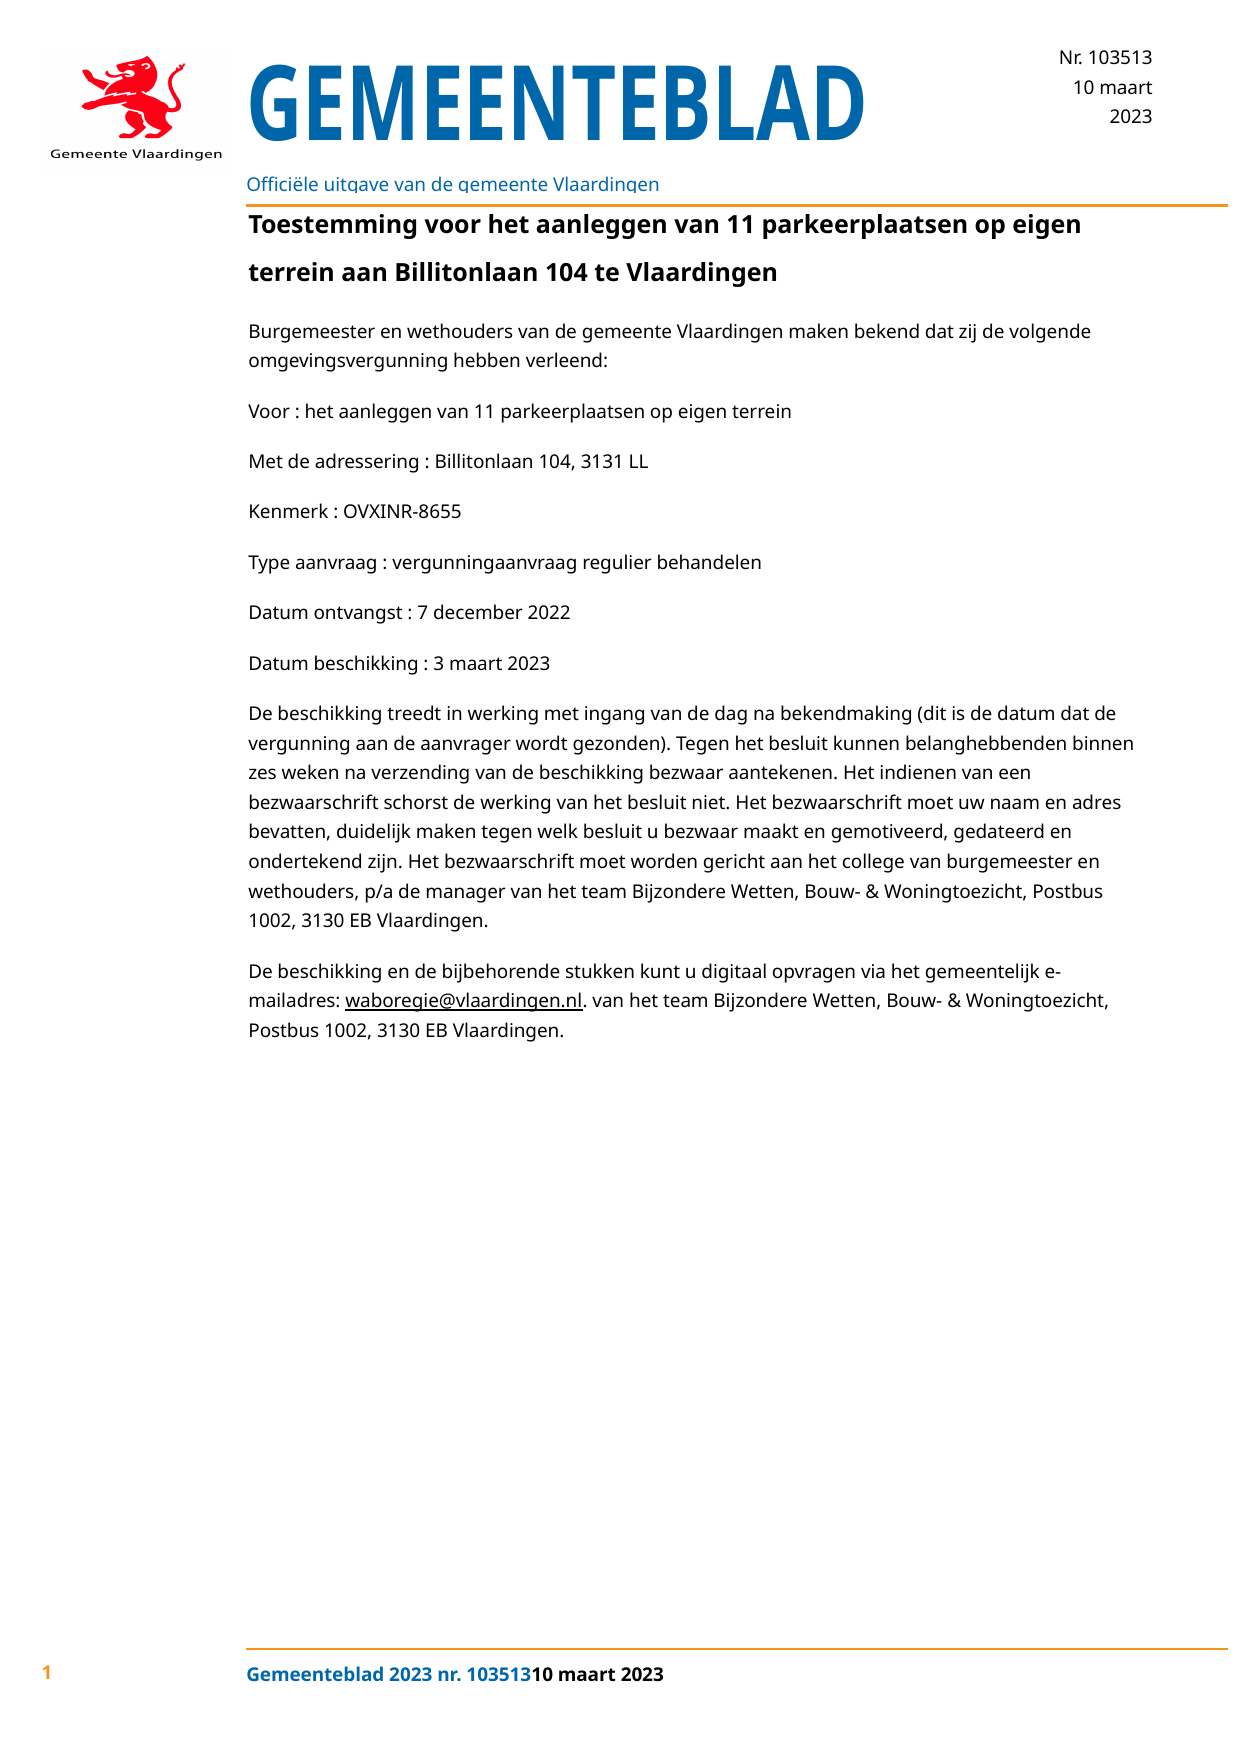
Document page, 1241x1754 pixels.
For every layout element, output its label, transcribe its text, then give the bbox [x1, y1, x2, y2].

text Toestemming voor het aanleggen van 11 parkeerplaatsen op eigen terrein aan Billitonlaan 104 te Vlaardingen [248, 207, 1152, 288]
text Met de adressering : Billitonlaan 104, 3131 LL [248, 448, 1152, 474]
text De beschikking treedt in werking met ingang van de dag na bekendmaking (dit is de datum dat de vergunning aan de aanvrager wordt gezonden). Tegen het besluit kunnen belanghebbenden binnen zes weken na verzending van de beschikking bezwaar aantekenen. Het indienen van een bezwaarschrift schorst de werking van het besluit niet. Het bezwaarschrift moet uw naam en adres bevatten, duidelijk maken tegen welk besluit u bezwaar maakt en gemotiveerd, gedateerd en ondertekend zijn. Het bezwaarschrift moet worden gericht aan het college van burgemeester en wethouders, p/a de manager van het team Bijzondere Wetten, Bouw- & Woningtoezicht, Postbus 1002, 3130 EB Vlaardingen. [248, 700, 1152, 933]
text Datum ontvangst : 7 december 2022 [248, 599, 1152, 625]
picture [41, 47, 231, 172]
text Kenmerk : OVXINR-8655 [248, 499, 1152, 524]
text Type aanvraag : vergunningaanvraag regulier behandelen [248, 549, 1152, 575]
text Datum beschikking : 3 maart 2023 [248, 650, 1152, 676]
text Voor : het aanleggen van 11 parkeerplaatsen op eigen terrein [248, 398, 1152, 424]
text De beschikking en de bijbehorende stukken kunt u digitaal opvragen via het gemeentelijk e-mailadres: waboregie@vlaardingen.nl. van het team Bijzondere Wetten, Bouw- & Woningtoezicht, Postbus 1002, 3130 EB Vlaardingen. [248, 958, 1152, 1043]
text Burgemeester en wethouders van de gemeente Vlaardingen maken bekend dat zij de volgende omgevingsvergunning hebben verleend: [248, 318, 1152, 373]
